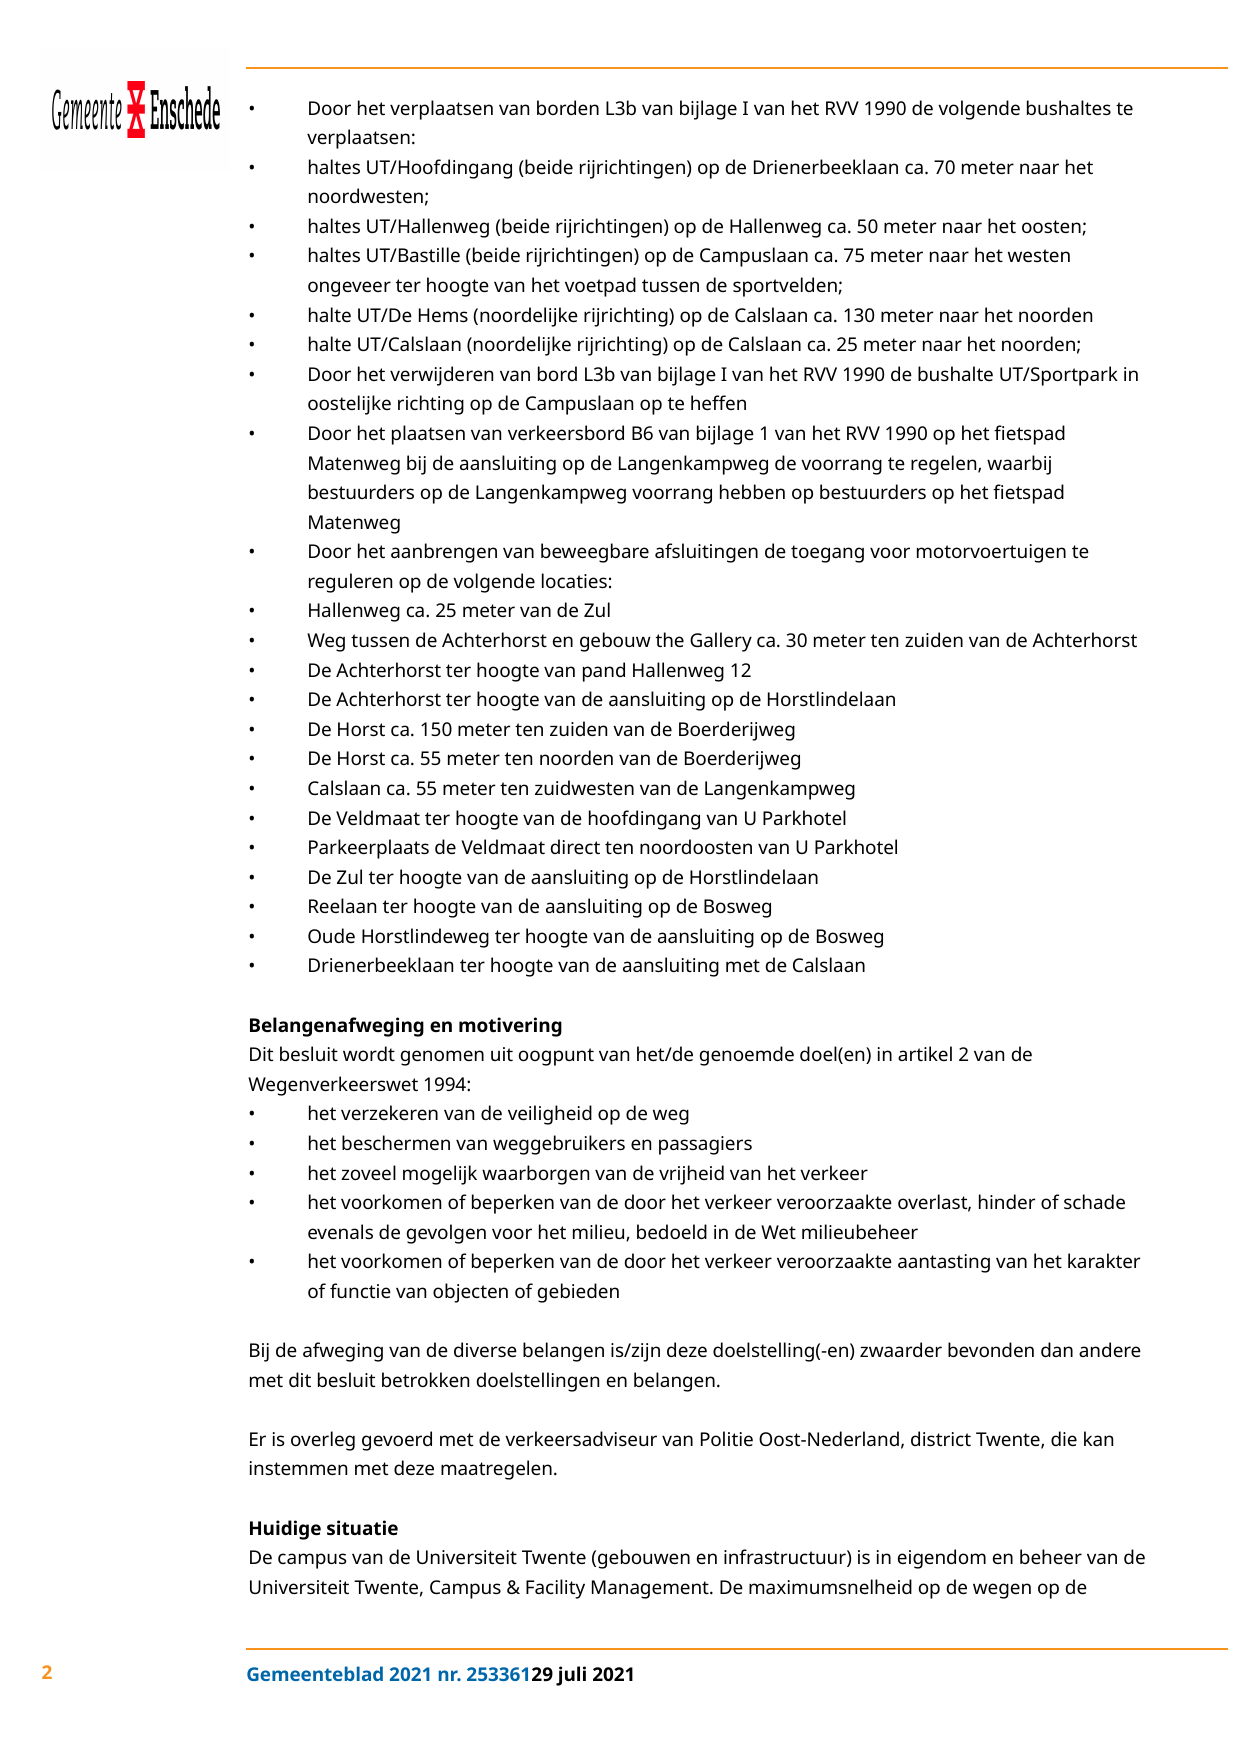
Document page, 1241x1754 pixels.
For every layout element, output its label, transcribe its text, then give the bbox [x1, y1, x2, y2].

list Oude Horstlindeweg ter hoogte van de aansluiting op de Bosweg [248, 923, 1152, 949]
list halte UT/Calslaan (noordelijke rijrichting) op de Calslaan ca. 25 meter naar het noorden; [248, 331, 1152, 357]
list Door het verplaatsen van borden L3b van bijlage I van het RVV 1990 de volgende bushaltes te verplaatsen: [248, 95, 1152, 150]
list De Horst ca. 55 meter ten noorden van de Boerderijweg [248, 746, 1152, 771]
list het verzekeren van de veiligheid op de weg [248, 1101, 1152, 1126]
list Drienerbeeklaan ter hoogte van de aansluiting met de Calslaan [248, 953, 1152, 978]
text Er is overleg gevoerd met de verkeersadviseur van Politie Oost-Nederland, district Twente, die kan instemmen met deze maatregelen. [248, 1426, 1152, 1481]
list De Horst ca. 150 meter ten zuiden van de Boerderijweg [248, 716, 1152, 742]
list De Veldmaat ter hoogte van de hoofdingang van U Parkhotel [248, 805, 1152, 831]
list het beschermen van weggebruikers en passagiers [248, 1130, 1152, 1156]
text Dit besluit wordt genomen uit oogpunt van het/de genoemde doel(en) in artikel 2 van de Wegenverkeerswet 1994: [248, 1041, 1152, 1097]
picture [41, 47, 231, 172]
list Door het verwijderen van bord L3b van bijlage I van het RVV 1990 de bushalte UT/Sportpark in oostelijke richting op de Campuslaan op te heffen [248, 361, 1152, 416]
list Hallenweg ca. 25 meter van de Zul [248, 598, 1152, 623]
list haltes UT/Hallenweg (beide rijrichtingen) op de Hallenweg ca. 50 meter naar het oosten; [248, 213, 1152, 239]
list De Zul ter hoogte van de aansluiting op de Horstlindelaan [248, 864, 1152, 890]
list De Achterhorst ter hoogte van de aansluiting op de Horstlindelaan [248, 686, 1152, 712]
list Door het plaatsen van verkeersbord B6 van bijlage 1 van het RVV 1990 op het fietspad Matenweg bij de aansluiting op de Langenkampweg de voorrang te regelen, waarbij bestuurders op de Langenkampweg voorrang hebben op bestuurders op het fietspad Matenweg [248, 420, 1152, 535]
list haltes UT/Hoofdingang (beide rijrichtingen) op de Drienerbeeklaan ca. 70 meter naar het noordwesten; [248, 154, 1152, 209]
list Parkeerplaats de Veldmaat direct ten noordoosten van U Parkhotel [248, 834, 1152, 860]
text Bij de afweging van de diverse belangen is/zijn deze doelstelling(-en) zwaarder bevonden dan andere met dit besluit betrokken doelstellingen en belangen. [248, 1337, 1152, 1393]
list het voorkomen of beperken van de door het verkeer veroorzaakte aantasting van het karakter of functie van objecten of gebieden [248, 1248, 1152, 1304]
text Belangenafweging en motivering [248, 1012, 1152, 1038]
list het zoveel mogelijk waarborgen van de vrijheid van het verkeer [248, 1160, 1152, 1186]
list Weg tussen de Achterhorst en gebouw the Gallery ca. 30 meter ten zuiden van de Achterhorst [248, 627, 1152, 653]
list De Achterhorst ter hoogte van pand Hallenweg 12 [248, 657, 1152, 683]
list Calslaan ca. 55 meter ten zuidwesten van de Langenkampweg [248, 775, 1152, 801]
list het voorkomen of beperken van de door het verkeer veroorzaakte overlast, hinder of schade evenals de gevolgen voor het milieu, bedoeld in de Wet milieubeheer [248, 1189, 1152, 1245]
text De campus van de Universiteit Twente (gebouwen en infrastructuur) is in eigendom en beheer van de Universiteit Twente, Campus & Facility Management. De maximumsnelheid op de wegen op de [248, 1544, 1152, 1600]
list haltes UT/Bastille (beide rijrichtingen) op de Campuslaan ca. 75 meter naar het westen ongeveer ter hoogte van het voetpad tussen de sportvelden; [248, 243, 1152, 298]
list Door het aanbrengen van beweegbare afsluitingen de toegang voor motorvoertuigen te reguleren op de volgende locaties: [248, 538, 1152, 594]
list Reelaan ter hoogte van de aansluiting op de Bosweg [248, 893, 1152, 919]
list halte UT/De Hems (noordelijke rijrichting) op de Calslaan ca. 130 meter naar het noorden [248, 302, 1152, 328]
text Huidige situatie [248, 1515, 1152, 1541]
